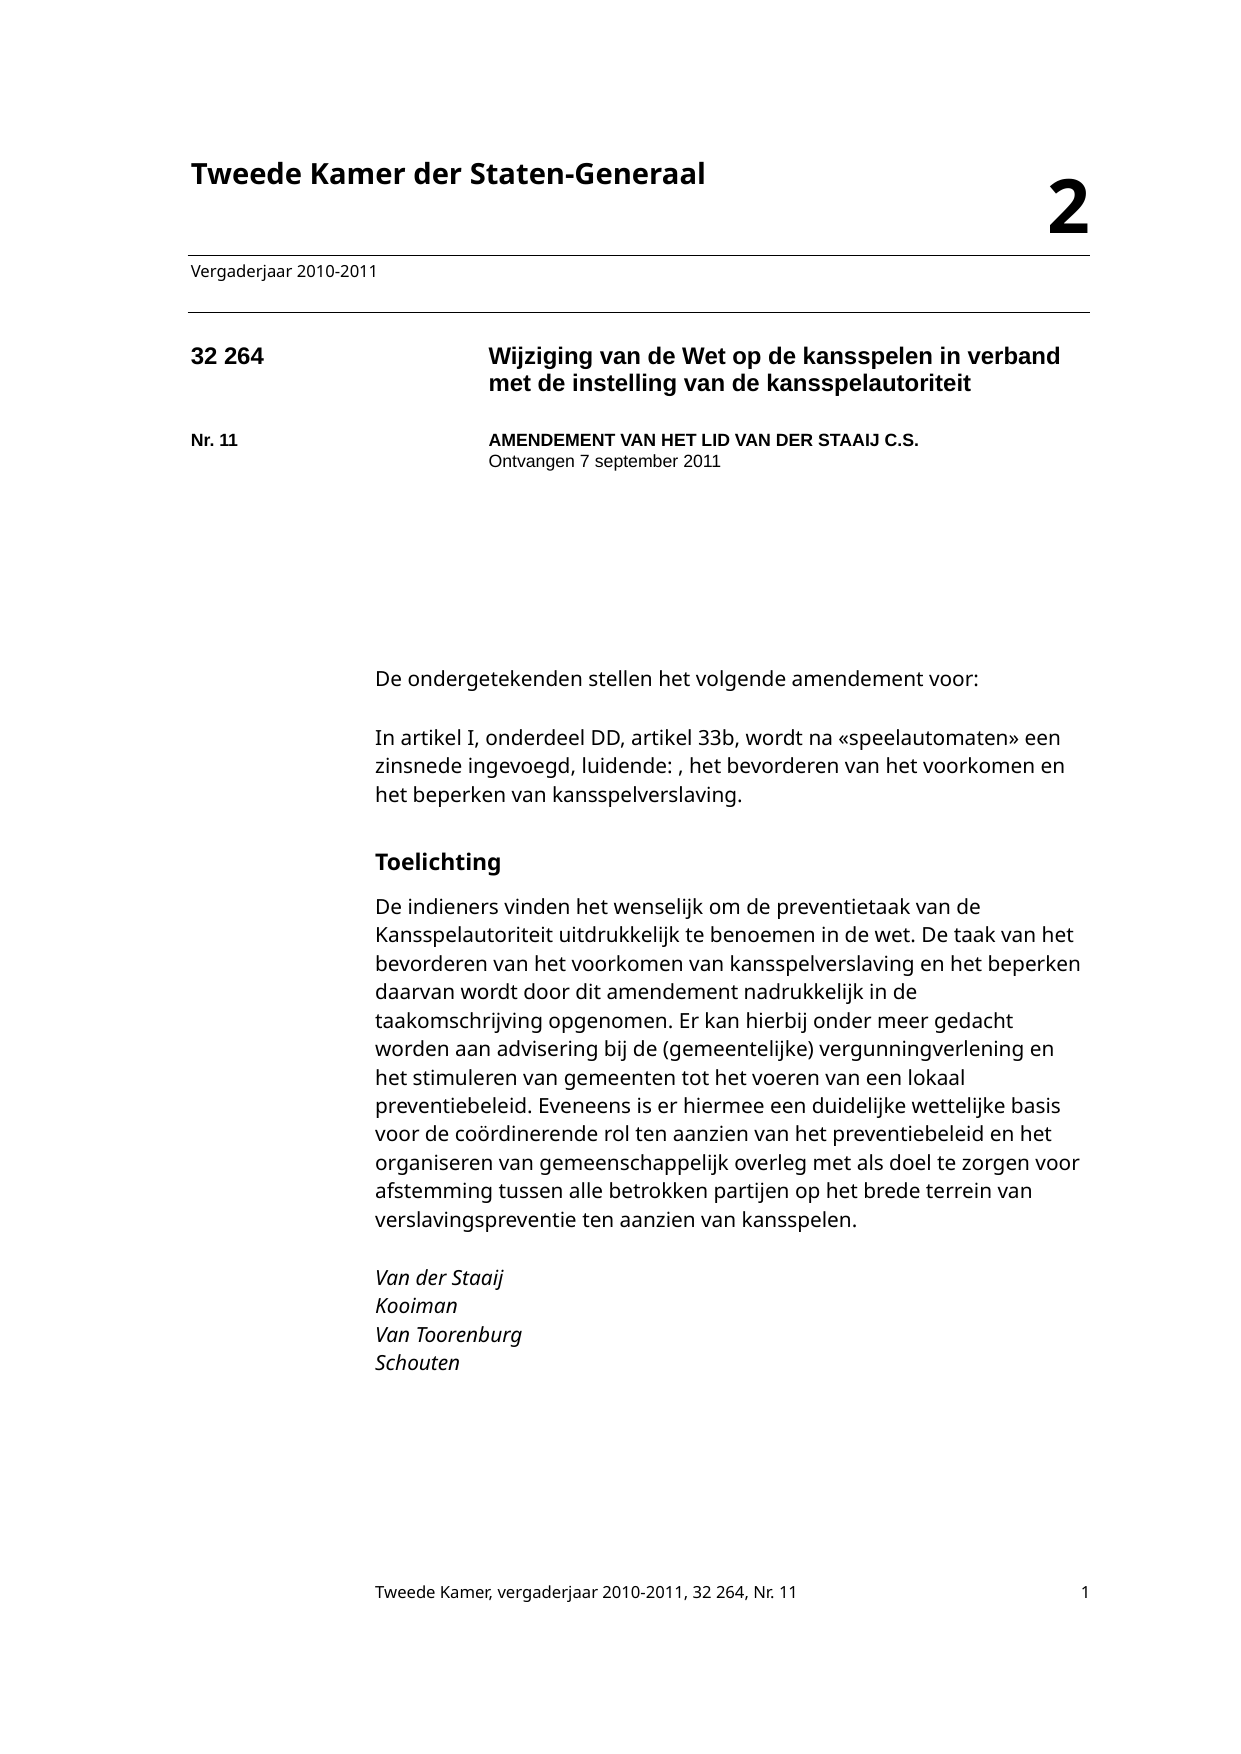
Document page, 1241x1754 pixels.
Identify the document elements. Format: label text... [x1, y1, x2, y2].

table_header Tweede Kamer der Staten-Generaal [188, 150, 909, 255]
table_cell Wijziging van de Wet op de kansspelen in verband met de instelling van de kansspelautoriteit [485, 339, 1090, 427]
table_cell Vergaderjaar 2010-2011 [188, 256, 485, 312]
text In artikel I, onderdeel DD, artikel 33b, wordt na «speelautomaten» een zinsnede ingevoegd, luidende: , het bevorderen van het voorkomen en het beperken van kansspelverslaving. [375, 723, 1090, 808]
table_cell [485, 313, 1090, 339]
table_cell AMENDEMENT VAN HET LID VAN DER STAAIJ C.S. Ontvangen 7 september 2011 [485, 427, 1090, 546]
text Schouten [375, 1348, 1090, 1377]
text Kooiman [375, 1292, 1090, 1320]
table_cell [188, 313, 485, 339]
subtitle Toelichting [375, 846, 1090, 877]
table_cell 32 264 [188, 339, 485, 427]
text De ondergetekenden stellen het volgende amendement voor: [375, 664, 1090, 693]
text Van Toorenburg [375, 1320, 1090, 1348]
text Van der Staaij [375, 1263, 1090, 1292]
table_cell [485, 256, 1090, 312]
table_header 2 [910, 150, 1090, 255]
text De indieners vinden het wenselijk om de preventietaak van de Kansspelautoriteit uitdrukkelijk te benoemen in de wet. De taak van het bevorderen van het voorkomen van kansspelverslaving en het beperken daarvan wordt door dit amendement nadrukkelijk in de taakomschrijving opgenomen. Er kan hierbij onder meer gedacht worden aan advisering bij de (gemeentelijke) vergunningverlening en het stimuleren van gemeenten tot het voeren van een lokaal preventiebeleid. Eveneens is er hiermee een duidelijke wettelijke basis voor de coördinerende rol ten aanzien van het preventiebeleid en het organiseren van gemeenschappelijk overleg met als doel te zorgen voor afstemming tussen alle betrokken partijen op het brede terrein van verslavingspreventie ten aanzien van kansspelen. [375, 892, 1090, 1233]
table_cell Nr. 11 [188, 427, 485, 546]
